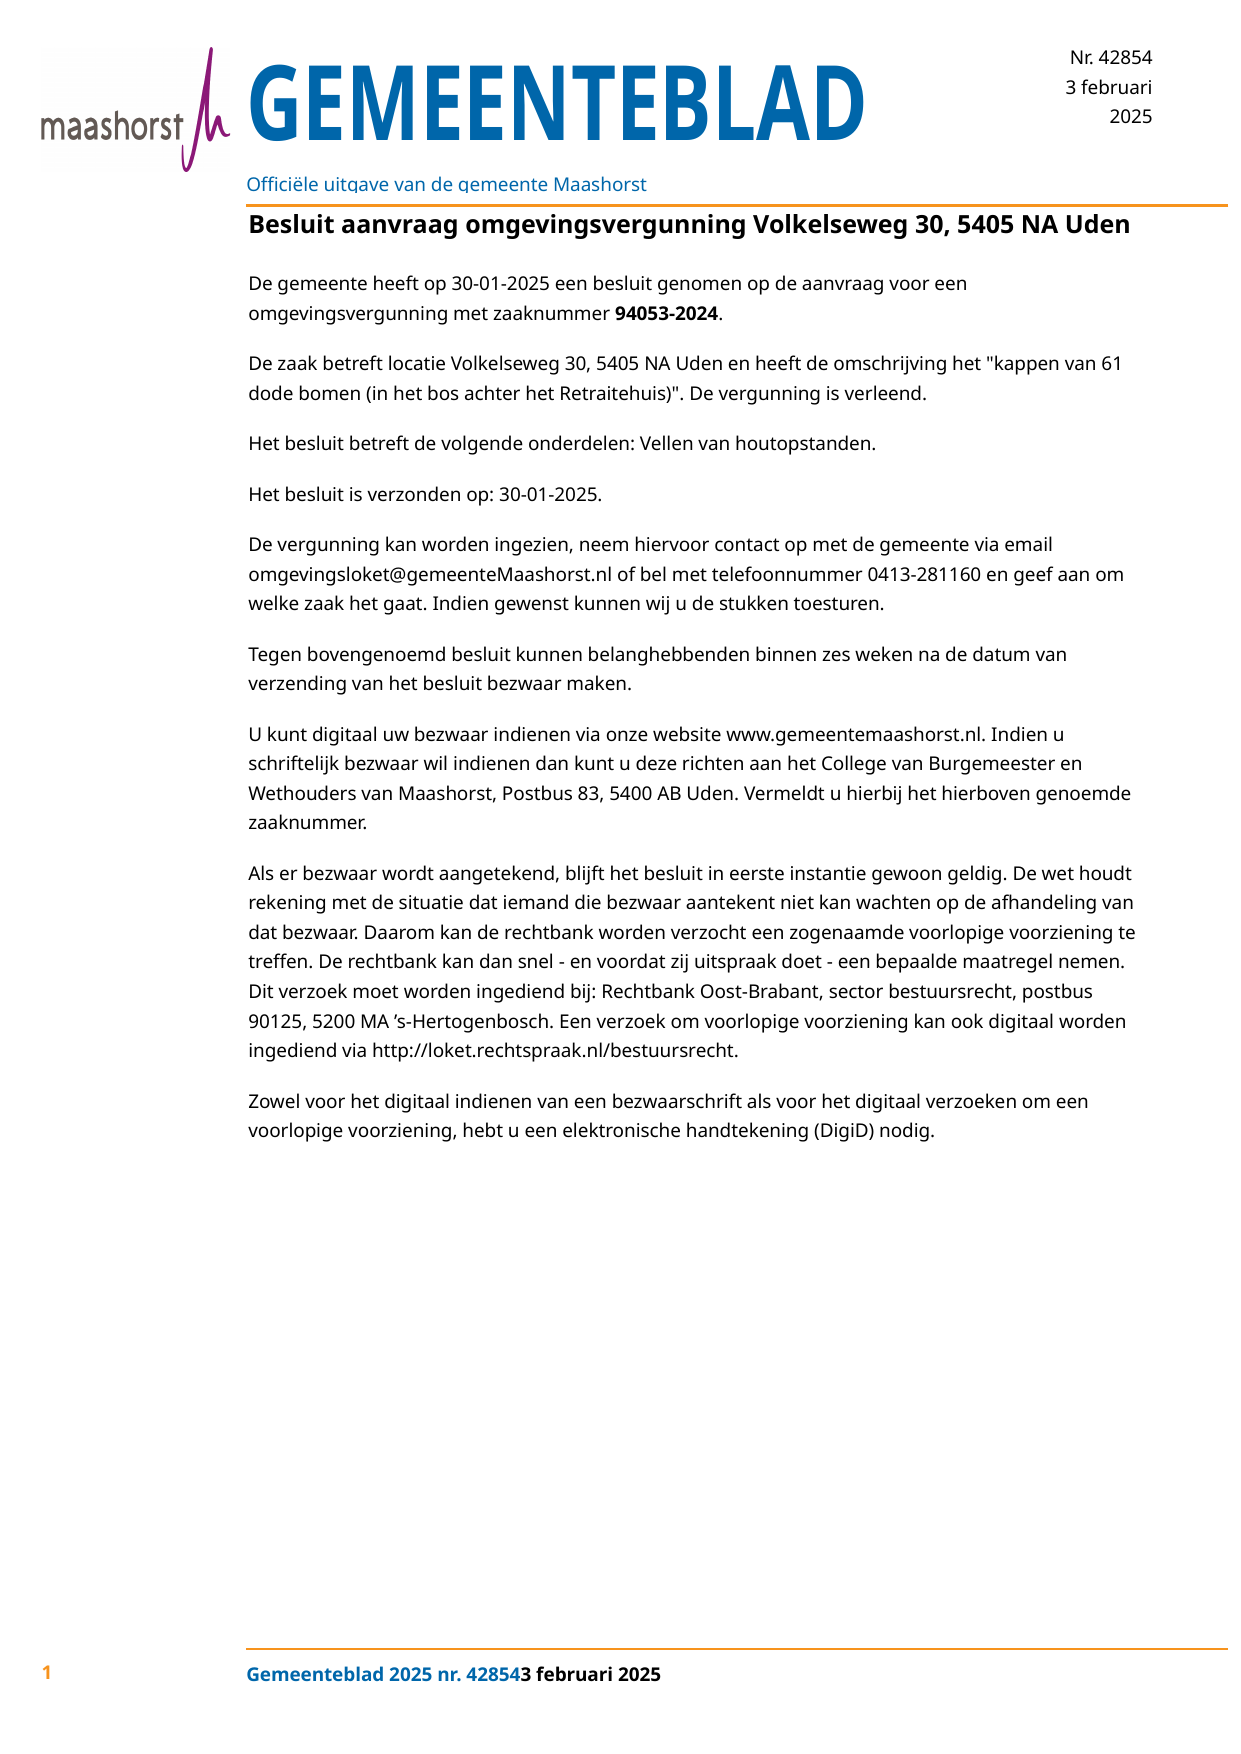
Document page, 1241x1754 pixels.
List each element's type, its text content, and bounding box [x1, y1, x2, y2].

text De gemeente heeft op 30-01-2025 een besluit genomen op de aanvraag voor een omgevingsvergunning met zaaknummer 94053-2024. [248, 270, 1152, 326]
text Als er bezwaar wordt aangetekend, blijft het besluit in eerste instantie gewoon geldig. De wet houdt rekening met de situatie dat iemand die bezwaar aantekent niet kan wachten op de afhandeling van dat bezwaar. Daarom kan de rechtbank worden verzocht een zogenaamde voorlopige voorziening te treffen. De rechtbank kan dan snel - en voordat zij uitspraak doet - een bepaalde maatregel nemen. Dit verzoek moet worden ingediend bij: Rechtbank Oost-Brabant, sector bestuursrecht, postbus 90125, 5200 MA ’s-Hertogenbosch. Een verzoek om voorlopige voorziening kan ook digitaal worden ingediend via http://loket.rechtspraak.nl/bestuursrecht. [248, 860, 1152, 1063]
text De zaak betreft locatie Volkelseweg 30, 5405 NA Uden en heeft de omschrijving het "kappen van 61 dode bomen (in het bos achter het Retraitehuis)". De vergunning is verleend. [248, 350, 1152, 406]
text Besluit aanvraag omgevingsvergunning Volkelseweg 30, 5405 NA Uden [248, 207, 1152, 241]
text Het besluit is verzonden op: 30-01-2025. [248, 481, 1152, 506]
text Tegen bovengenoemd besluit kunnen belanghebbenden binnen zes weken na de datum van verzending van het besluit bezwaar maken. [248, 641, 1152, 696]
text Het besluit betreft de volgende onderdelen: Vellen van houtopstanden. [248, 430, 1152, 456]
text Zowel voor het digitaal indienen van een bezwaarschrift als voor het digitaal verzoeken om een voorlopige voorziening, hebt u een elektronische handtekening (DigiD) nodig. [248, 1088, 1152, 1143]
text U kunt digitaal uw bezwaar indienen via onze website www.gemeentemaashorst.nl. Indien u schriftelijk bezwaar wil indienen dan kunt u deze richten aan het College van Burgemeester en Wethouders van Maashorst, Postbus 83, 5400 AB Uden. Vermeldt u hierbij het hierboven genoemde zaaknummer. [248, 721, 1152, 835]
text De vergunning kan worden ingezien, neem hiervoor contact op met de gemeente via email omgevingsloket@gemeenteMaashorst.nl of bel met telefoonnummer 0413-281160 en geef aan om welke zaak het gaat. Indien gewenst kunnen wij u de stukken toesturen. [248, 531, 1152, 616]
picture [41, 47, 231, 172]
